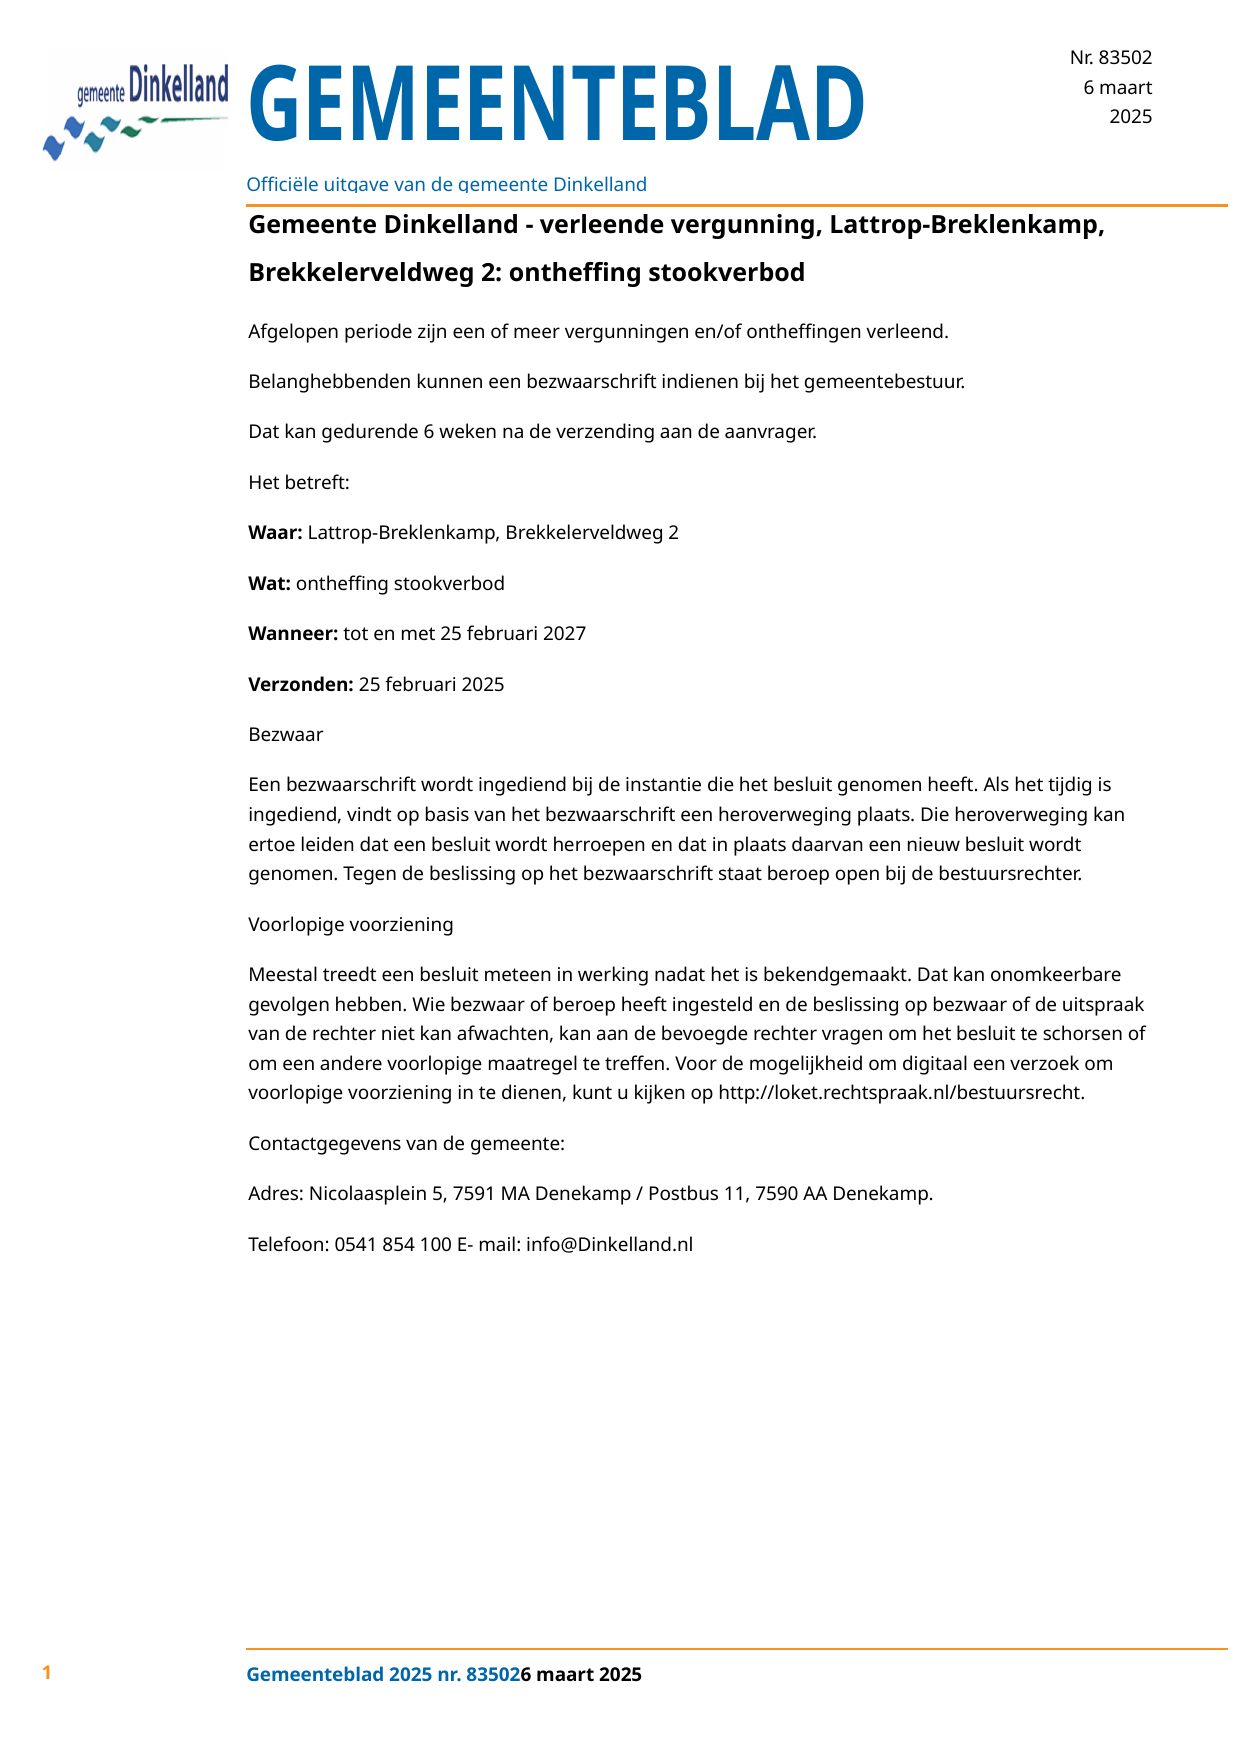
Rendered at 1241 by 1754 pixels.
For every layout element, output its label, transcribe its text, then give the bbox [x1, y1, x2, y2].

text Bezwaar [248, 721, 1152, 747]
text Waar: Lattrop-Breklenkamp, Brekkelerveldweg 2 [248, 519, 1152, 545]
picture [41, 47, 231, 172]
text Voorlopige voorziening [248, 911, 1152, 937]
text Meestal treedt een besluit meteen in werking nadat het is bekendgemaakt. Dat kan onomkeerbare gevolgen hebben. Wie bezwaar of beroep heeft ingesteld en de beslissing op bezwaar of de uitspraak van de rechter niet kan afwachten, kan aan de bevoegde rechter vragen om het besluit te schorsen of om een andere voorlopige maatregel te treffen. Voor de mogelijkheid om digitaal een verzoek om voorlopige voorziening in te dienen, kunt u kijken op http://loket.rechtspraak.nl/bestuursrecht. [248, 961, 1152, 1105]
text Wat: ontheffing stookverbod [248, 570, 1152, 596]
text Een bezwaarschrift wordt ingediend bij de instantie die het besluit genomen heeft. Als het tijdig is ingediend, vindt op basis van het bezwaarschrift een heroverweging plaats. Die heroverweging kan ertoe leiden dat een besluit wordt herroepen en dat in plaats daarvan een nieuw besluit wordt genomen. Tegen de beslissing op het bezwaarschrift staat beroep open bij de bestuursrechter. [248, 772, 1152, 886]
text Telefoon: 0541 854 100 E- mail: info@Dinkelland.nl [248, 1231, 1152, 1257]
text Verzonden: 25 februari 2025 [248, 671, 1152, 697]
text Contactgegevens van de gemeente: [248, 1130, 1152, 1156]
text Belanghebbenden kunnen een bezwaarschrift indienen bij het gemeentebestuur. [248, 368, 1152, 394]
text Gemeente Dinkelland - verleende vergunning, Lattrop-Breklenkamp, Brekkelerveldweg 2: ontheffing stookverbod [248, 207, 1152, 288]
text Adres: Nicolaasplein 5, 7591 MA Denekamp / Postbus 11, 7590 AA Denekamp. [248, 1180, 1152, 1206]
text Het betreft: [248, 469, 1152, 495]
text Wanneer: tot en met 25 februari 2027 [248, 620, 1152, 646]
text Afgelopen periode zijn een of meer vergunningen en/of ontheffingen verleend. [248, 318, 1152, 344]
text Dat kan gedurende 6 weken na de verzending aan de aanvrager. [248, 419, 1152, 444]
